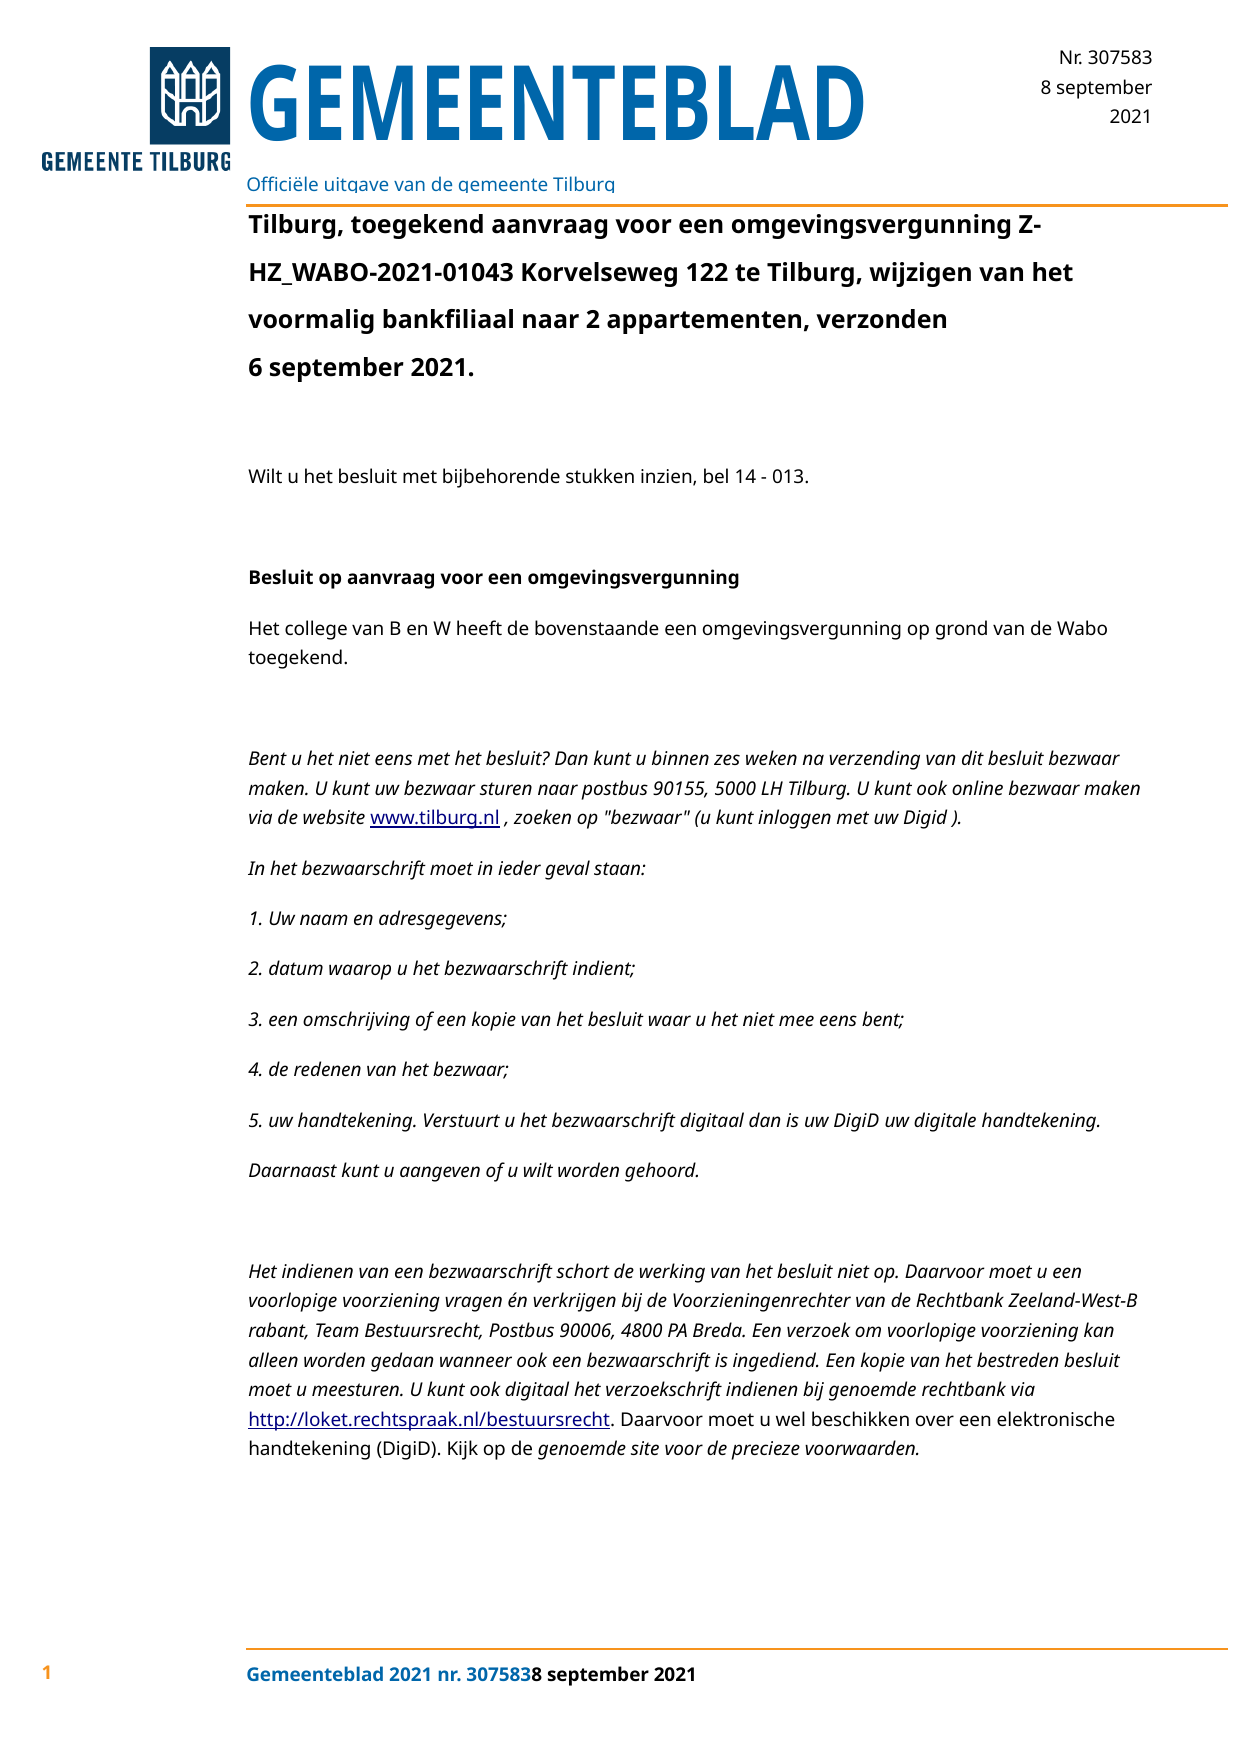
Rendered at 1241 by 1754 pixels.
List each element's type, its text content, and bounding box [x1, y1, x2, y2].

text Het college van B en W heeft de bovenstaande een omgevingsvergunning op grond van de Wabo toegekend. [248, 615, 1152, 670]
text Het indienen van een bezwaarschrift schort de werking van het besluit niet op. Daarvoor moet u een voorlopige voorziening vragen én verkrijgen bij de Voorzieningenrechter van de Rechtbank Zeeland-West-B rabant, Team Bestuursrecht, Postbus 90006, 4800 PA Breda. Een verzoek om voorlopige voorziening kan alleen worden gedaan wanneer ook een bezwaarschrift is ingediend. Een kopie van het bestreden besluit moet u meesturen. U kunt ook digitaal het verzoekschrift indienen bij genoemde rechtbank via http://loket.rechtspraak.nl/bestuursrecht. Daarvoor moet u wel beschikken over een elektronische handtekening (DigiD). Kijk op de genoemde site voor de precieze voorwaarden. [248, 1258, 1152, 1461]
text In het bezwaarschrift moet in ieder geval staan: [248, 855, 1152, 881]
text Besluit op aanvraag voor een omgevingsvergunning [248, 564, 1152, 590]
text Tilburg, toegekend aanvraag voor een omgevingsvergunning Z-HZ_WABO-2021-01043 Korvelseweg 122 te Tilburg, wijzigen van het voormalig bankfiliaal naar 2 appartementen, verzonden 6 september 2021. [248, 207, 1152, 384]
text 3. een omschrijving of een kopie van het besluit waar u het niet mee eens bent; [248, 1006, 1152, 1032]
text 4. de redenen van het bezwaar; [248, 1056, 1152, 1082]
picture [41, 47, 231, 172]
text 1. Uw naam en adresgegevens; [248, 905, 1152, 931]
text Wilt u het besluit met bijbehorende stukken inzien, bel 14 - 013. [248, 463, 1152, 489]
text Daarnaast kunt u aangeven of u wilt worden gehoord. [248, 1157, 1152, 1183]
text 2. datum waarop u het bezwaarschrift indient; [248, 956, 1152, 981]
text 5. uw handtekening. Verstuurt u het bezwaarschrift digitaal dan is uw DigiD uw digitale handtekening. [248, 1107, 1152, 1133]
text Bent u het niet eens met het besluit? Dan kunt u binnen zes weken na verzending van dit besluit bezwaar maken. U kunt uw bezwaar sturen naar postbus 90155, 5000 LH Tilburg. U kunt ook online bezwaar maken via de website www.tilburg.nl , zoeken op "bezwaar" (u kunt inloggen met uw Digid ). [248, 745, 1152, 830]
